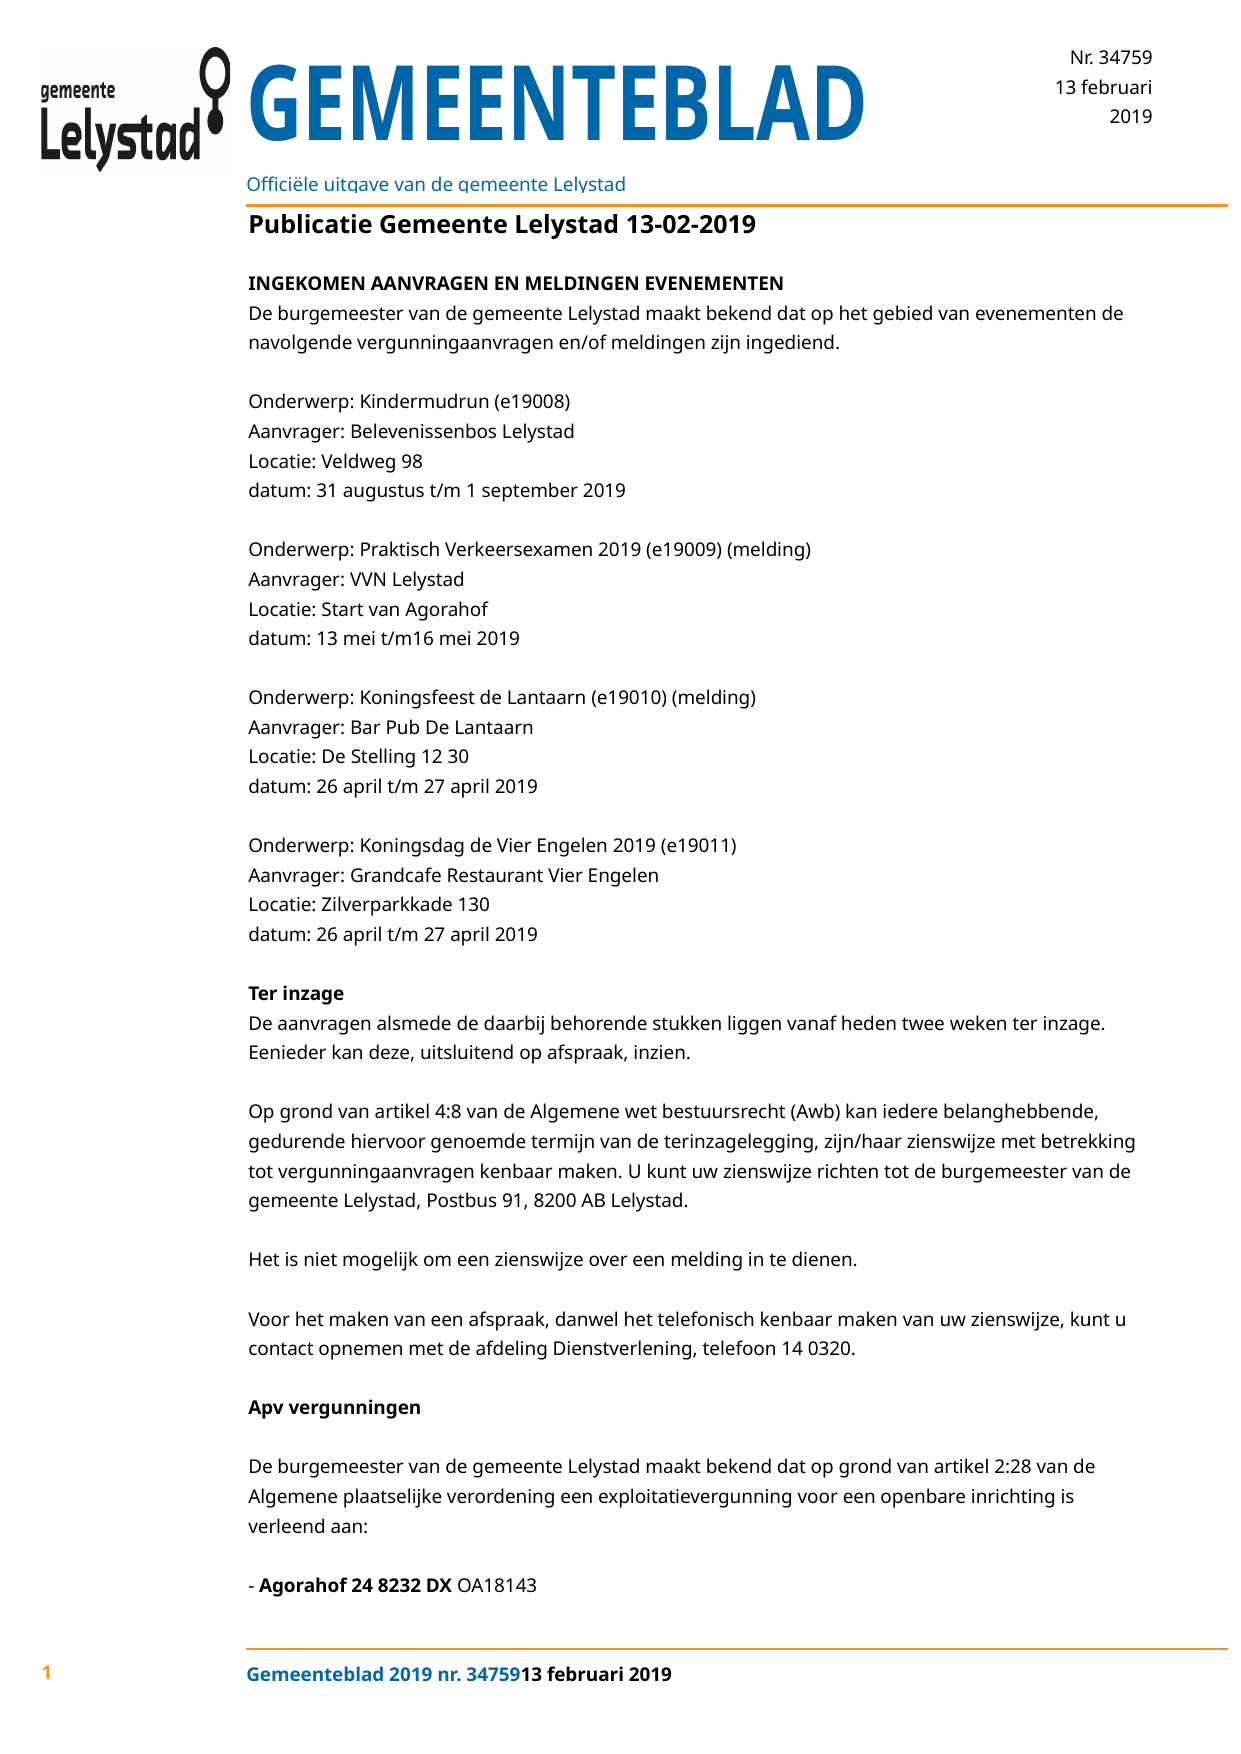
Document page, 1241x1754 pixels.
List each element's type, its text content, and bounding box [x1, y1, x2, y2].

text Locatie: Veldweg 98 [248, 448, 1152, 473]
text Voor het maken van een afspraak, danwel het telefonisch kenbaar maken van uw zienswijze, kunt u contact opnemen met de afdeling Dienstverlening, telefoon 14 0320. [248, 1306, 1152, 1361]
text INGEKOMEN AANVRAGEN EN MELDINGEN EVENEMENTEN [248, 270, 1152, 296]
text Locatie: Zilverparkkade 130 [248, 892, 1152, 917]
text Onderwerp: Kindermudrun (e19008) [248, 389, 1152, 414]
text Aanvrager: Bar Pub De Lantaarn [248, 714, 1152, 740]
text Aanvrager: Grandcafe Restaurant Vier Engelen [248, 862, 1152, 888]
text De burgemeester van de gemeente Lelystad maakt bekend dat op het gebied van evenementen de navolgende vergunningaanvragen en/of meldingen zijn ingediend. [248, 300, 1152, 355]
text Onderwerp: Koningsdag de Vier Engelen 2019 (e19011) [248, 832, 1152, 858]
text datum: 13 mei t/m16 mei 2019 [248, 625, 1152, 651]
text datum: 26 april t/m 27 april 2019 [248, 921, 1152, 947]
text - Agorahof 24 8232 DX OA18143 [248, 1572, 1152, 1598]
text Op grond van artikel 4:8 van de Algemene wet bestuursrecht (Awb) kan iedere belanghebbende, gedurende hiervoor genoemde termijn van de terinzagelegging, zijn/haar zienswijze met betrekking tot vergunningaanvragen kenbaar maken. U kunt uw zienswijze richten tot de burgemeester van de gemeente Lelystad, Postbus 91, 8200 AB Lelystad. [248, 1099, 1152, 1213]
text Onderwerp: Praktisch Verkeersexamen 2019 (e19009) (melding) [248, 537, 1152, 562]
text Publicatie Gemeente Lelystad 13-02-2019 [248, 207, 1152, 241]
text datum: 26 april t/m 27 april 2019 [248, 773, 1152, 799]
text datum: 31 augustus t/m 1 september 2019 [248, 477, 1152, 503]
text Het is niet mogelijk om een zienswijze over een melding in te dienen. [248, 1247, 1152, 1272]
text Ter inzage [248, 980, 1152, 1006]
text Onderwerp: Koningsfeest de Lantaarn (e19010) (melding) [248, 684, 1152, 710]
text Apv vergunningen [248, 1394, 1152, 1420]
text Locatie: De Stelling 12 30 [248, 744, 1152, 769]
picture [41, 47, 231, 172]
text Aanvrager: Belevenissenbos Lelystad [248, 418, 1152, 444]
text De burgemeester van de gemeente Lelystad maakt bekend dat op grond van artikel 2:28 van de Algemene plaatselijke verordening een exploitatievergunning voor een openbare inrichting is verleend aan: [248, 1454, 1152, 1538]
text De aanvragen alsmede de daarbij behorende stukken liggen vanaf heden twee weken ter inzage. Eenieder kan deze, uitsluitend op afspraak, inzien. [248, 1010, 1152, 1065]
text Locatie: Start van Agorahof [248, 596, 1152, 621]
text Aanvrager: VVN Lelystad [248, 566, 1152, 592]
